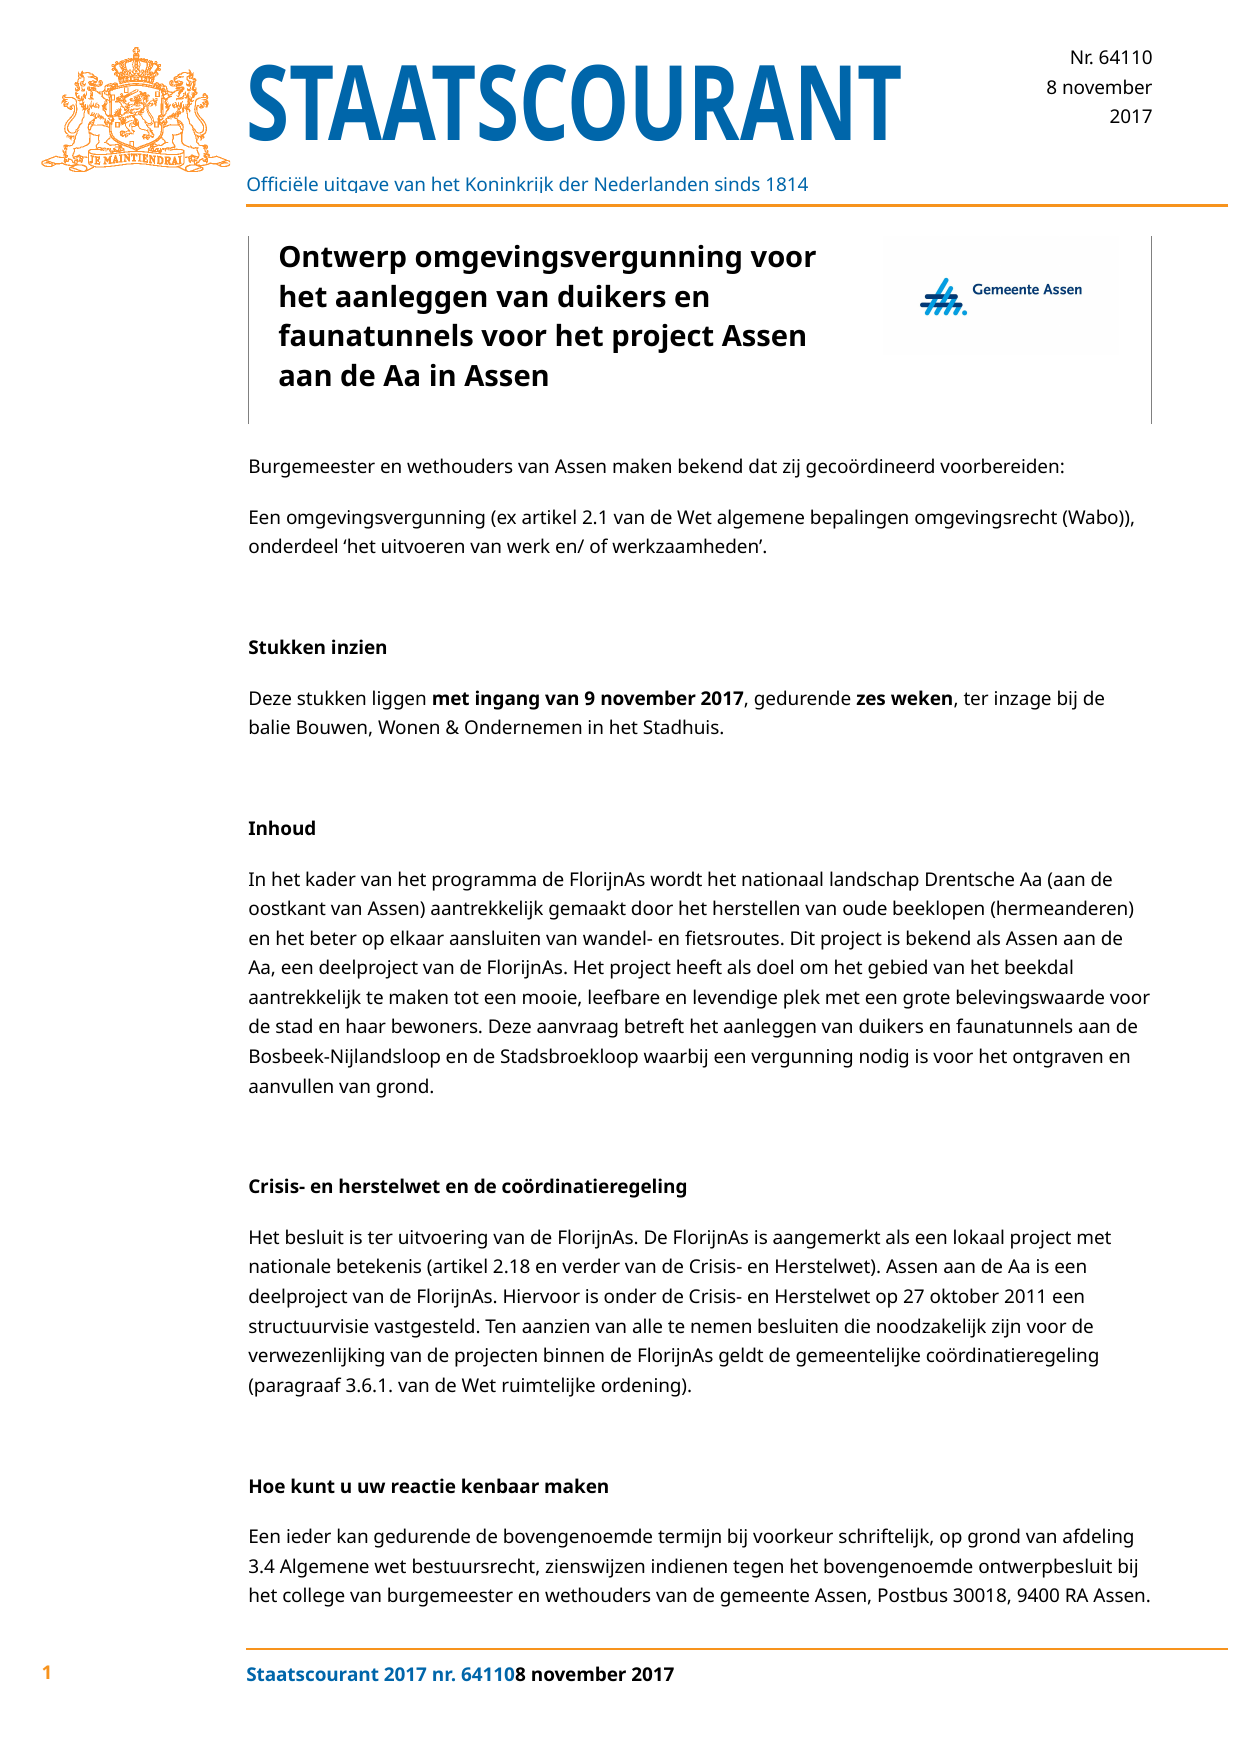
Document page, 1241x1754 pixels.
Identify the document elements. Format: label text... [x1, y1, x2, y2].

text Het besluit is ter uitvoering van de FlorijnAs. De FlorijnAs is aangemerkt als een lokaal project met nationale betekenis (artikel 2.18 en verder van de Crisis- en Herstelwet). Assen aan de Aa is een deelproject van de FlorijnAs. Hiervoor is onder de Crisis- en Herstelwet op 27 oktober 2011 een structuurvisie vastgesteld. Ten aanzien van alle te nemen besluiten die noodzakelijk zijn voor de verwezenlijking van de projecten binnen de FlorijnAs geldt de gemeentelijke coördinatieregeling (paragraaf 3.6.1. van de Wet ruimtelijke ordening). [248, 1224, 1152, 1398]
text Deze stukken liggen met ingang van 9 november 2017, gedurende zes weken, ter inzage bij de balie Bouwen, Wonen & Ondernemen in het Stadhuis. [248, 685, 1152, 740]
picture [41, 47, 231, 172]
table_header Ontwerp omgevingsvergunning voor het aanleggen van duikers en faunatunnels voor het project Assen aan de Aa in Assen [249, 236, 850, 424]
text Een omgevingsvergunning (ex artikel 2.1 van de Wet algemene bepalingen omgevingsrecht (Wabo)), onderdeel ‘het uitvoeren van werk en/ of werkzaamheden’. [248, 504, 1152, 559]
text Crisis- en herstelwet en de coördinatieregeling [248, 1174, 1152, 1199]
text Een ieder kan gedurende de bovengenoemde termijn bij voorkeur schriftelijk, op grond van afdeling 3.4 Algemene wet bestuursrecht, zienswijzen indienen tegen het bovengenoemde ontwerpbesluit bij het college van burgemeester en wethouders van de gemeente Assen, Postbus 30018, 9400 RA Assen. [248, 1523, 1152, 1608]
text In het kader van het programma de FlorijnAs wordt het nationaal landschap Drentsche Aa (aan de oostkant van Assen) aantrekkelijk gemaakt door het herstellen van oude beeklopen (hermeanderen) en het beter op elkaar aansluiten van wandel- en fietsroutes. Dit project is bekend als Assen aan de Aa, een deelproject van de FlorijnAs. Het project heeft als doel om het gebied van het beekdal aantrekkelijk te maken tot een mooie, leefbare en levendige plek met een grote belevingswaarde voor de stad en haar bewoners. Deze aanvraag betreft het aanleggen van duikers en faunatunnels aan de Bosbeek-Nijlandsloop en de Stadsbroekloop waarbij een vergunning nodig is voor het ontgraven en aanvullen van grond. [248, 866, 1152, 1098]
table_header [850, 236, 1151, 424]
text Hoe kunt u uw reactie kenbaar maken [248, 1473, 1152, 1498]
text Inhoud [248, 815, 1152, 841]
picture [882, 236, 1119, 355]
text Stukken inzien [248, 634, 1152, 660]
text Burgemeester en wethouders van Assen maken bekend dat zij gecoördineerd voorbereiden: [248, 454, 1152, 479]
